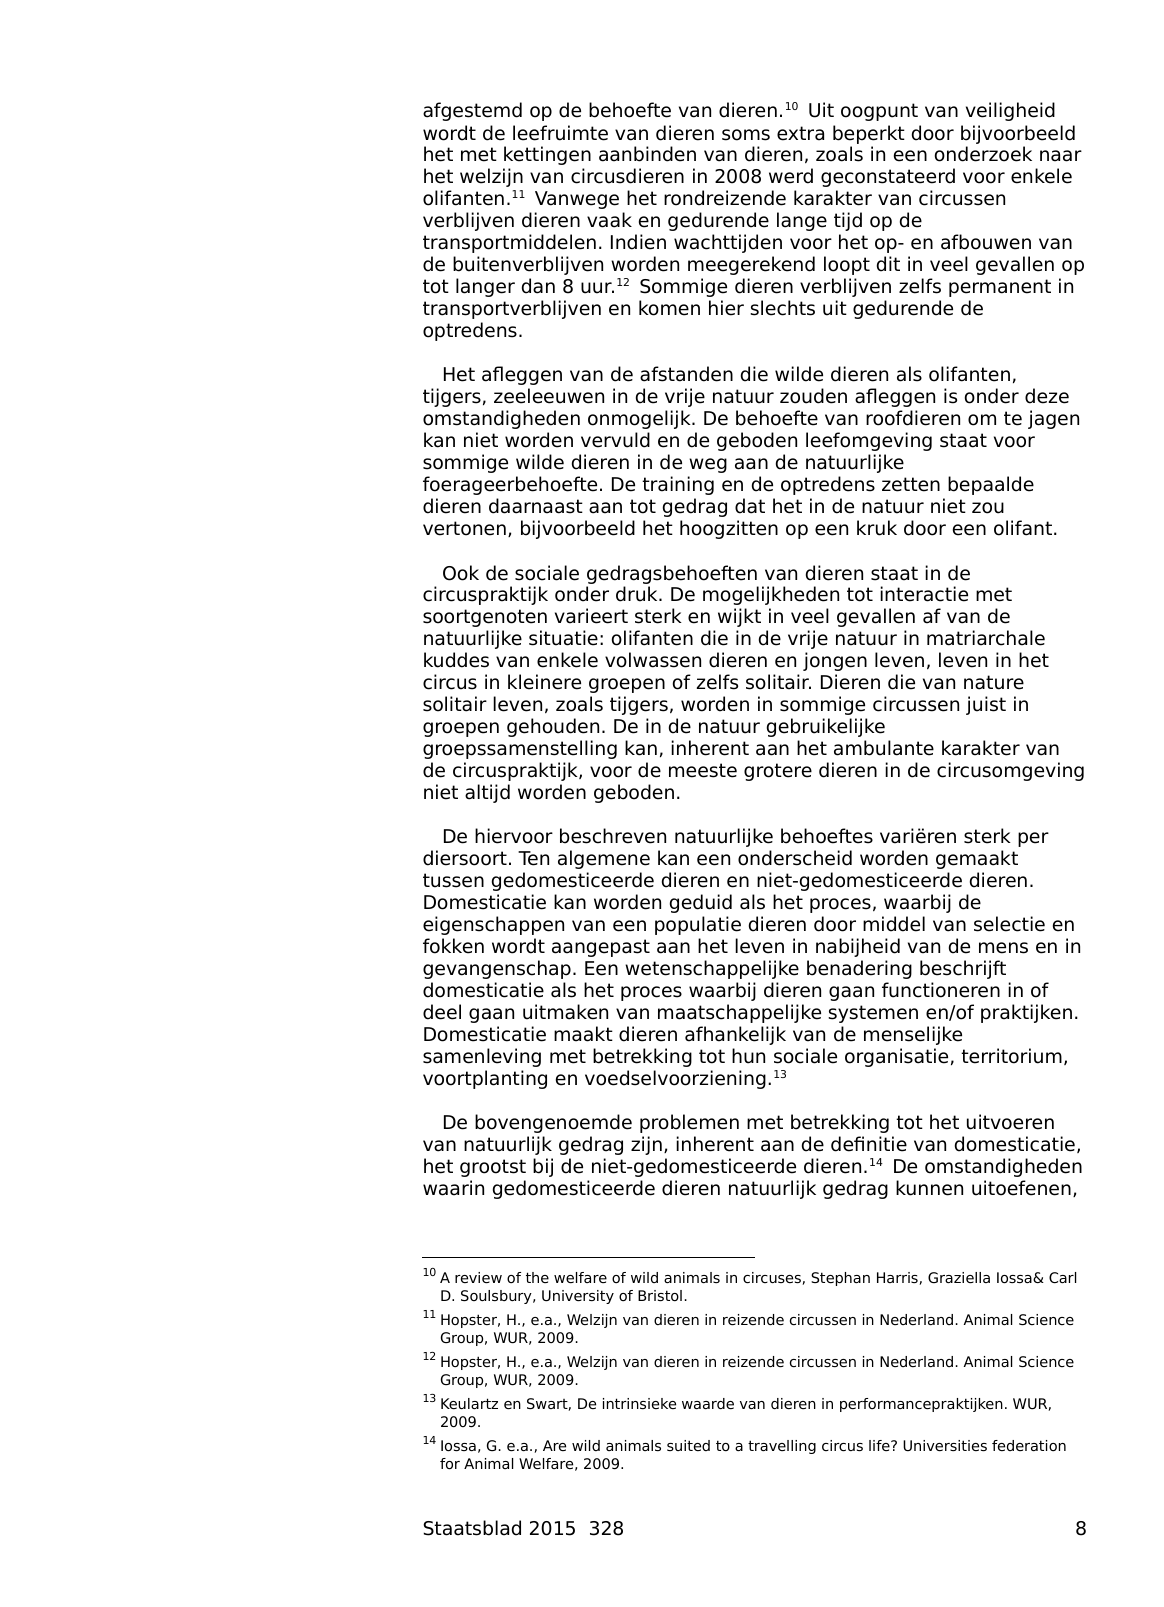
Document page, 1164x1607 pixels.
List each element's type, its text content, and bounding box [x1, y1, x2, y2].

text afgestemd op de behoefte van dieren. Uit oogpunt van veiligheid wordt de leefruimte van dieren soms extra beperkt door bijvoorbeeld het met kettingen aanbinden van dieren, zoals in een onderzoek naar het welzijn van circusdieren in 2008 werd geconstateerd voor enkele olifanten. Vanwege het rondreizende karakter van circussen verblijven dieren vaak en gedurende lange tijd op de transportmiddelen. Indien wachttijden voor het op- en afbouwen van de buitenverblijven worden meegerekend loopt dit in veel gevallen op tot langer dan 8 uur. Sommige dieren verblijven zelfs permanent in transportverblijven en komen hier slechts uit gedurende de optredens. [422, 100, 1087, 342]
text Het afleggen van de afstanden die wilde dieren als olifanten, tijgers, zeeleeuwen in de vrije natuur zouden afleggen is onder deze omstandigheden onmogelijk. De behoefte van roofdieren om te jagen kan niet worden vervuld en de geboden leefomgeving staat voor sommige wilde dieren in de weg aan de natuurlijke foerageerbehoefte. De training en de optredens zetten bepaalde dieren daarnaast aan tot gedrag dat het in de natuur niet zou vertonen, bijvoorbeeld het hoogzitten op een kruk door een olifant. [422, 364, 1087, 540]
text Ook de sociale gedragsbehoeften van dieren staat in de circuspraktijk onder druk. De mogelijkheden tot interactie met soortgenoten varieert sterk en wijkt in veel gevallen af van de natuurlijke situatie: olifanten die in de vrije natuur in matriarchale kuddes van enkele volwassen dieren en jongen leven, leven in het circus in kleinere groepen of zelfs solitair. Dieren die van nature solitair leven, zoals tijgers, worden in sommige circussen juist in groepen gehouden. De in de natuur gebruikelijke groepssamenstelling kan, inherent aan het ambulante karakter van de circuspraktijk, voor de meeste grotere dieren in de circusomgeving niet altijd worden geboden. [422, 562, 1087, 804]
text A review of the welfare of wild animals in circuses, Stephan Harris, Graziella Iossa& Carl D. Soulsbury, University of Bristol. [422, 1266, 1087, 1305]
text Iossa, G. e.a., Are wild animals suited to a travelling circus life? Universities federation for Animal Welfare, 2009. [422, 1434, 1087, 1473]
text De hiervoor beschreven natuurlijke behoeftes variëren sterk per diersoort. Ten algemene kan een onderscheid worden gemaakt tussen gedomesticeerde dieren en niet-gedomesticeerde dieren. Domesticatie kan worden geduid als het proces, waarbij de eigenschappen van een populatie dieren door middel van selectie en fokken wordt aangepast aan het leven in nabijheid van de mens en in gevangenschap. Een wetenschappelijke benadering beschrijft domesticatie als het proces waarbij dieren gaan functioneren in of deel gaan uitmaken van maatschappelijke systemen en/of praktijken. Domesticatie maakt dieren afhankelijk van de menselijke samenleving met betrekking tot hun sociale organisatie, territorium, voortplanting en voedselvoorziening. [422, 826, 1087, 1090]
text Hopster, H., e.a., Welzijn van dieren in reizende circussen in Nederland. Animal Science Group, WUR, 2009. [422, 1308, 1087, 1347]
text Keulartz en Swart, De intrinsieke waarde van dieren in performancepraktijken. WUR, 2009. [422, 1392, 1087, 1431]
text De bovengenoemde problemen met betrekking tot het uitvoeren van natuurlijk gedrag zijn, inherent aan de definitie van domesticatie, het grootst bij de niet-gedomesticeerde dieren. De omstandigheden waarin gedomesticeerde dieren natuurlijk gedrag kunnen uitoefenen, [422, 1112, 1087, 1200]
text Hopster, H., e.a., Welzijn van dieren in reizende circussen in Nederland. Animal Science Group, WUR, 2009. [422, 1350, 1087, 1389]
